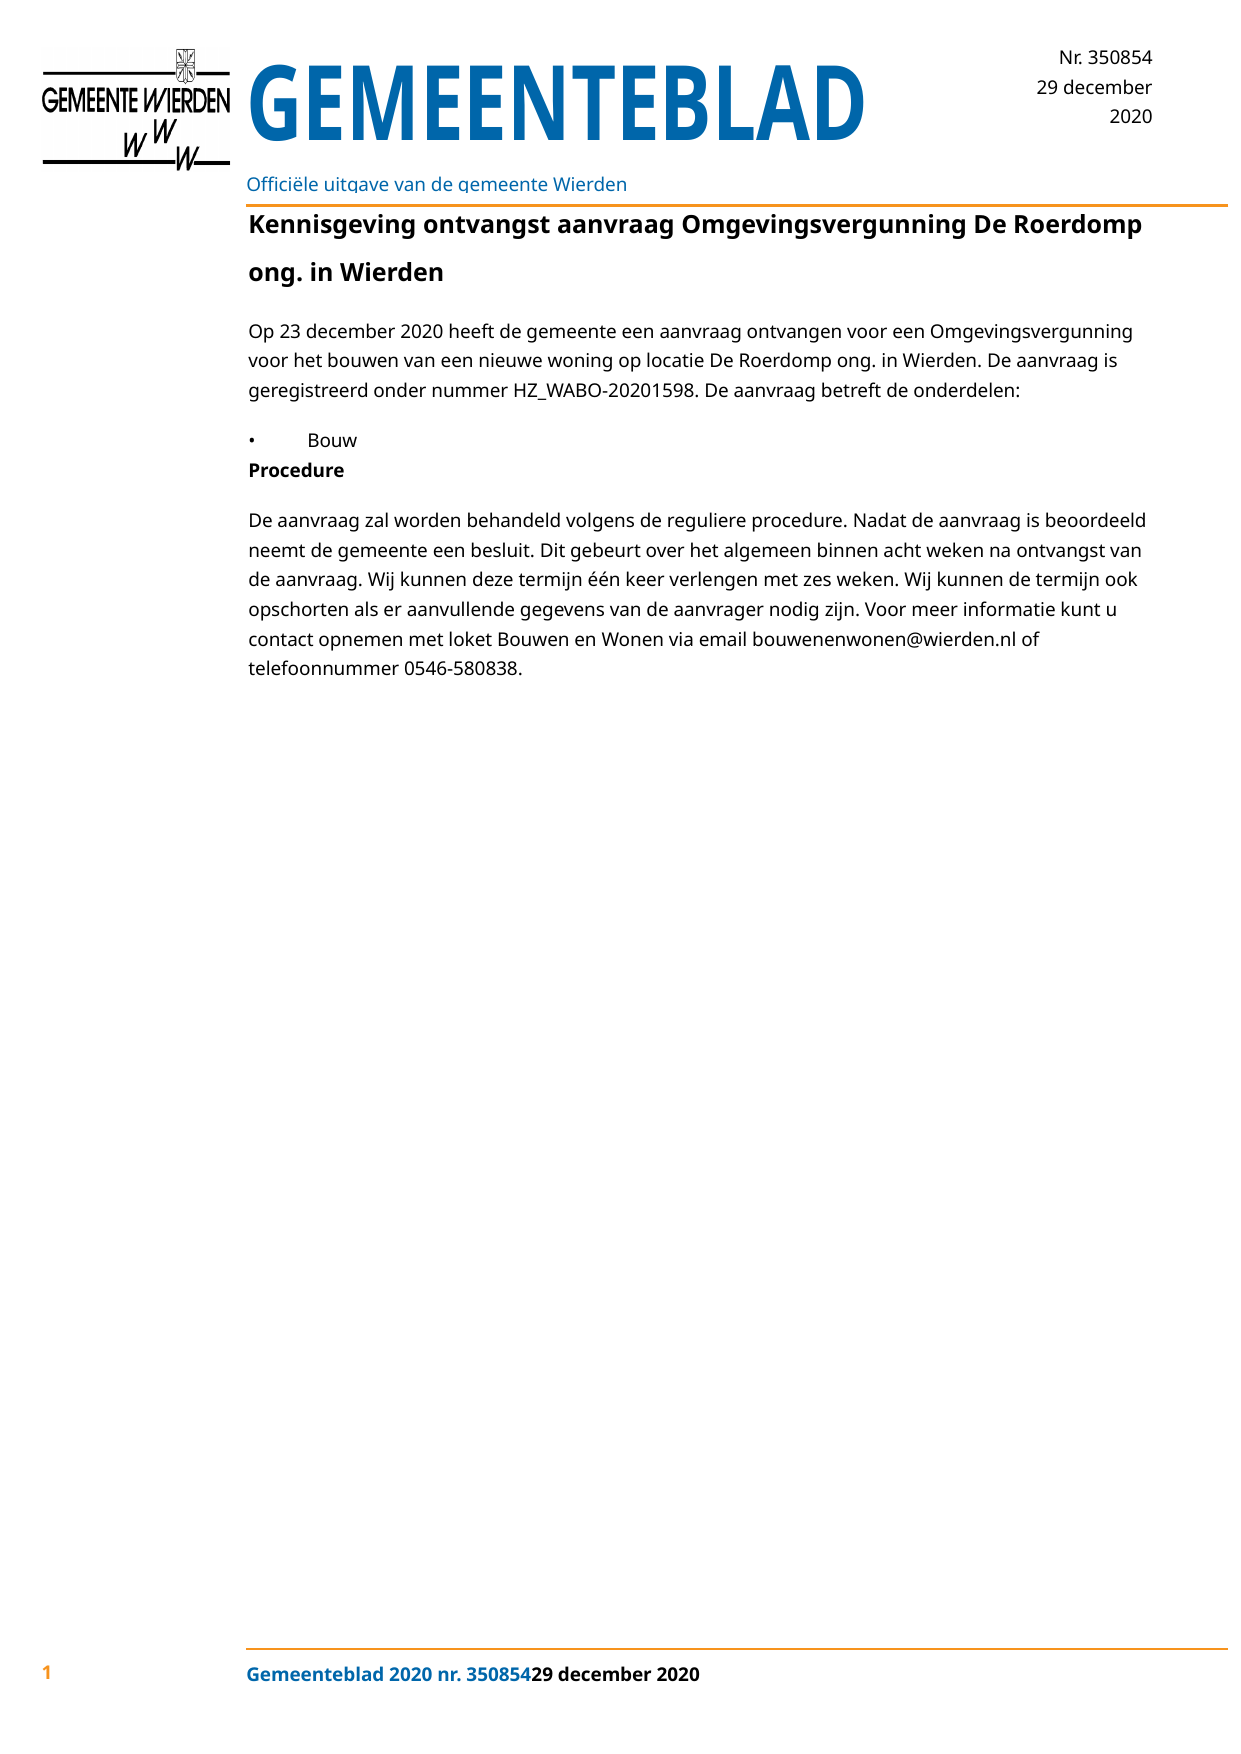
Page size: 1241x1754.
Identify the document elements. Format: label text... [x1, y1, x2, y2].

picture [41, 47, 231, 172]
text Kennisgeving ontvangst aanvraag Omgevingsvergunning De Roerdomp ong. in Wierden [248, 207, 1152, 288]
text Op 23 december 2020 heeft de gemeente een aanvraag ontvangen voor een Omgevingsvergunning voor het bouwen van een nieuwe woning op locatie De Roerdomp ong. in Wierden. De aanvraag is geregistreerd onder nummer HZ_WABO-20201598. De aanvraag betreft de onderdelen: [248, 318, 1152, 403]
list Bouw [248, 427, 1152, 453]
text De aanvraag zal worden behandeld volgens de reguliere procedure. Nadat de aanvraag is beoordeeld neemt de gemeente een besluit. Dit gebeurt over het algemeen binnen acht weken na ontvangst van de aanvraag. Wij kunnen deze termijn één keer verlengen met zes weken. Wij kunnen de termijn ook opschorten als er aanvullende gegevens van de aanvrager nodig zijn. Voor meer informatie kunt u contact opnemen met loket Bouwen en Wonen via email bouwenenwonen@wierden.nl of telefoonnummer 0546-580838. [248, 507, 1152, 681]
text Procedure [248, 457, 1152, 483]
